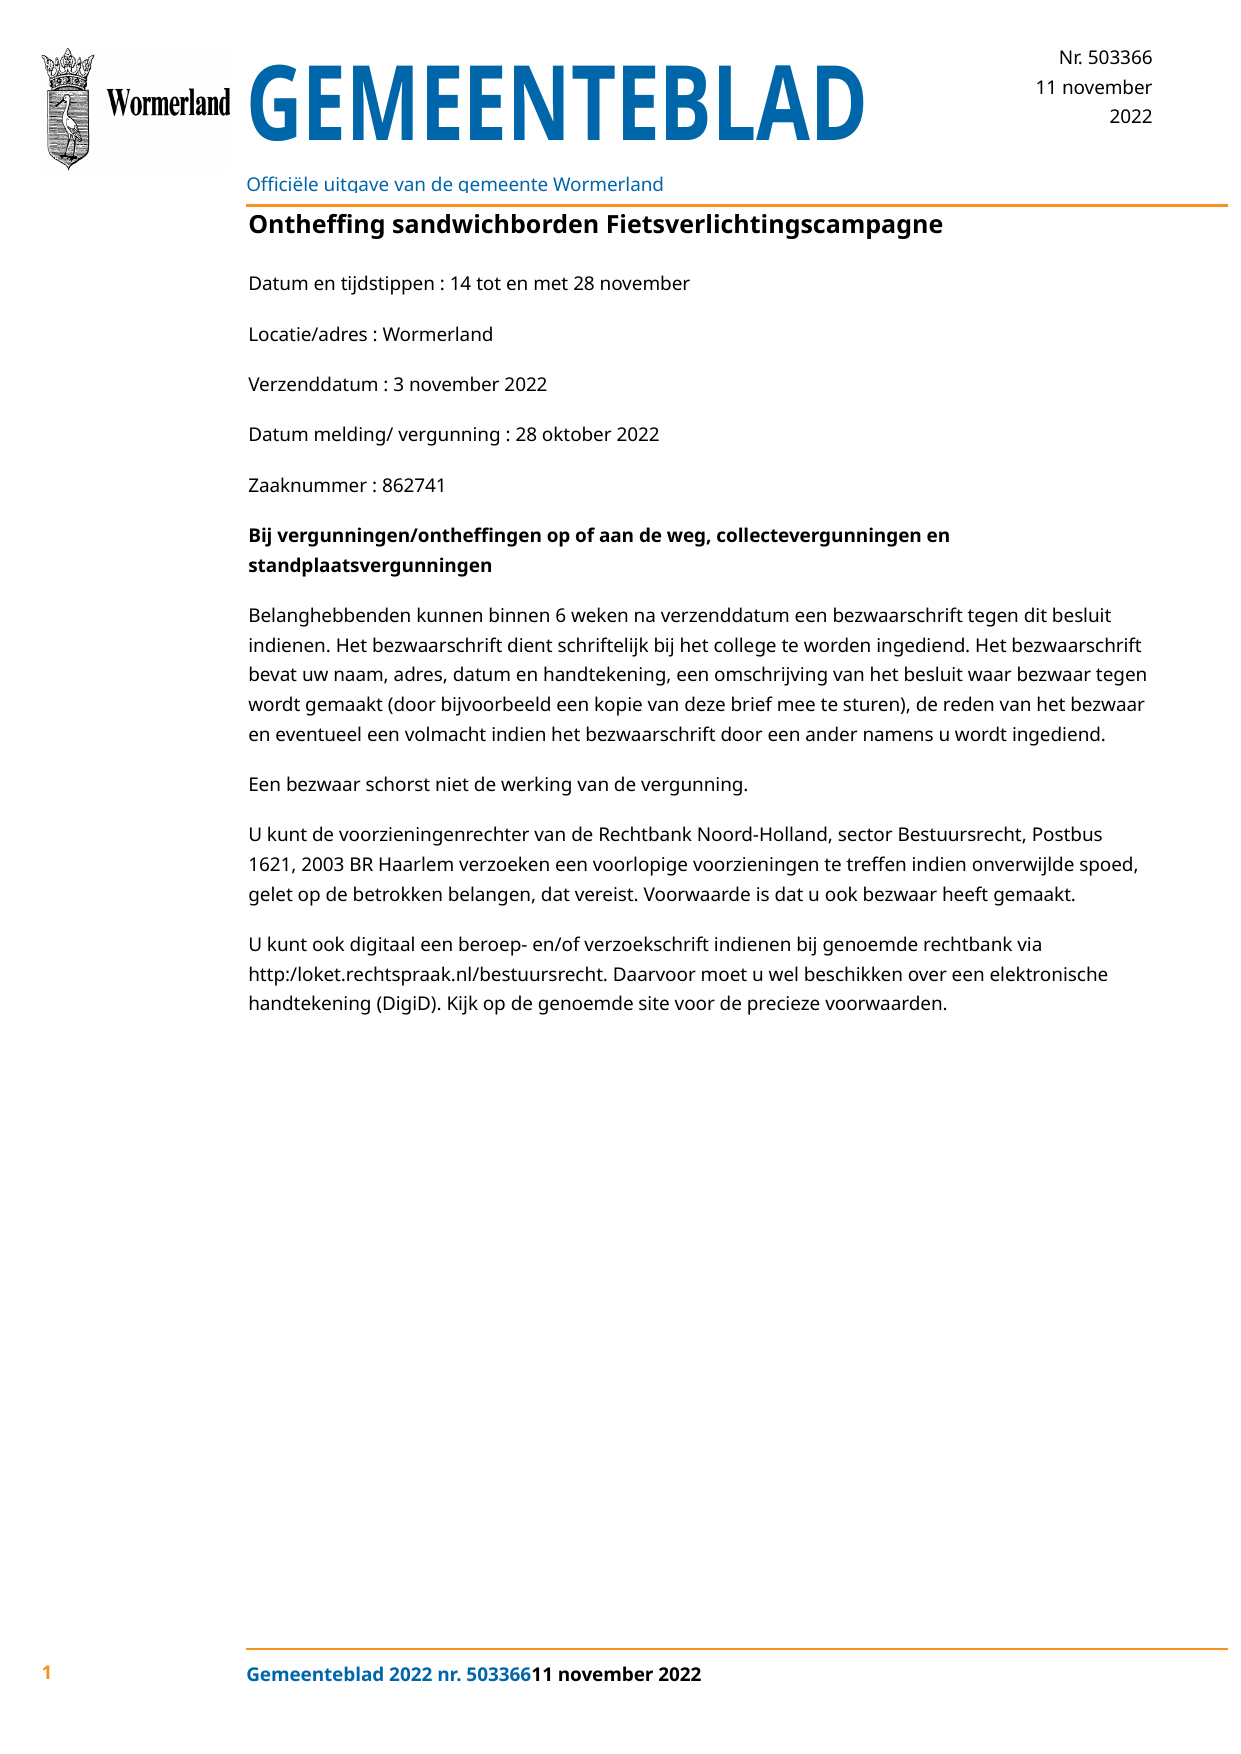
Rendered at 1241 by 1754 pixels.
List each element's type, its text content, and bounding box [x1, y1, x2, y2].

text U kunt ook digitaal een beroep- en/of verzoekschrift indienen bij genoemde rechtbank via http:/loket.rechtspraak.nl/bestuursrecht. Daarvoor moet u wel beschikken over een elektronische handtekening (DigiD). Kijk op de genoemde site voor de precieze voorwaarden. [248, 931, 1152, 1016]
text Belanghebbenden kunnen binnen 6 weken na verzenddatum een bezwaarschrift tegen dit besluit indienen. Het bezwaarschrift dient schriftelijk bij het college te worden ingediend. Het bezwaarschrift bevat uw naam, adres, datum en handtekening, een omschrijving van het besluit waar bezwaar tegen wordt gemaakt (door bijvoorbeeld een kopie van deze brief mee te sturen), de reden van het bezwaar en eventueel een volmacht indien het bezwaarschrift door een ander namens u wordt ingediend. [248, 602, 1152, 746]
text Verzenddatum : 3 november 2022 [248, 371, 1152, 397]
text Datum en tijdstippen : 14 tot en met 28 november [248, 270, 1152, 296]
picture [41, 47, 231, 172]
text Ontheffing sandwichborden Fietsverlichtingscampagne [248, 207, 1152, 241]
text Bij vergunningen/ontheffingen op of aan de weg, collectevergunningen en standplaatsvergunningen [248, 522, 1152, 578]
text Locatie/adres : Wormerland [248, 321, 1152, 346]
text Een bezwaar schorst niet de werking van de vergunning. [248, 771, 1152, 797]
text Zaaknummer : 862741 [248, 472, 1152, 498]
text Datum melding/ vergunning : 28 oktober 2022 [248, 422, 1152, 447]
text U kunt de voorzieningenrechter van de Rechtbank Noord-Holland, sector Bestuursrecht, Postbus 1621, 2003 BR Haarlem verzoeken een voorlopige voorzieningen te treffen indien onverwijlde spoed, gelet op de betrokken belangen, dat vereist. Voorwaarde is dat u ook bezwaar heeft gemaakt. [248, 822, 1152, 906]
